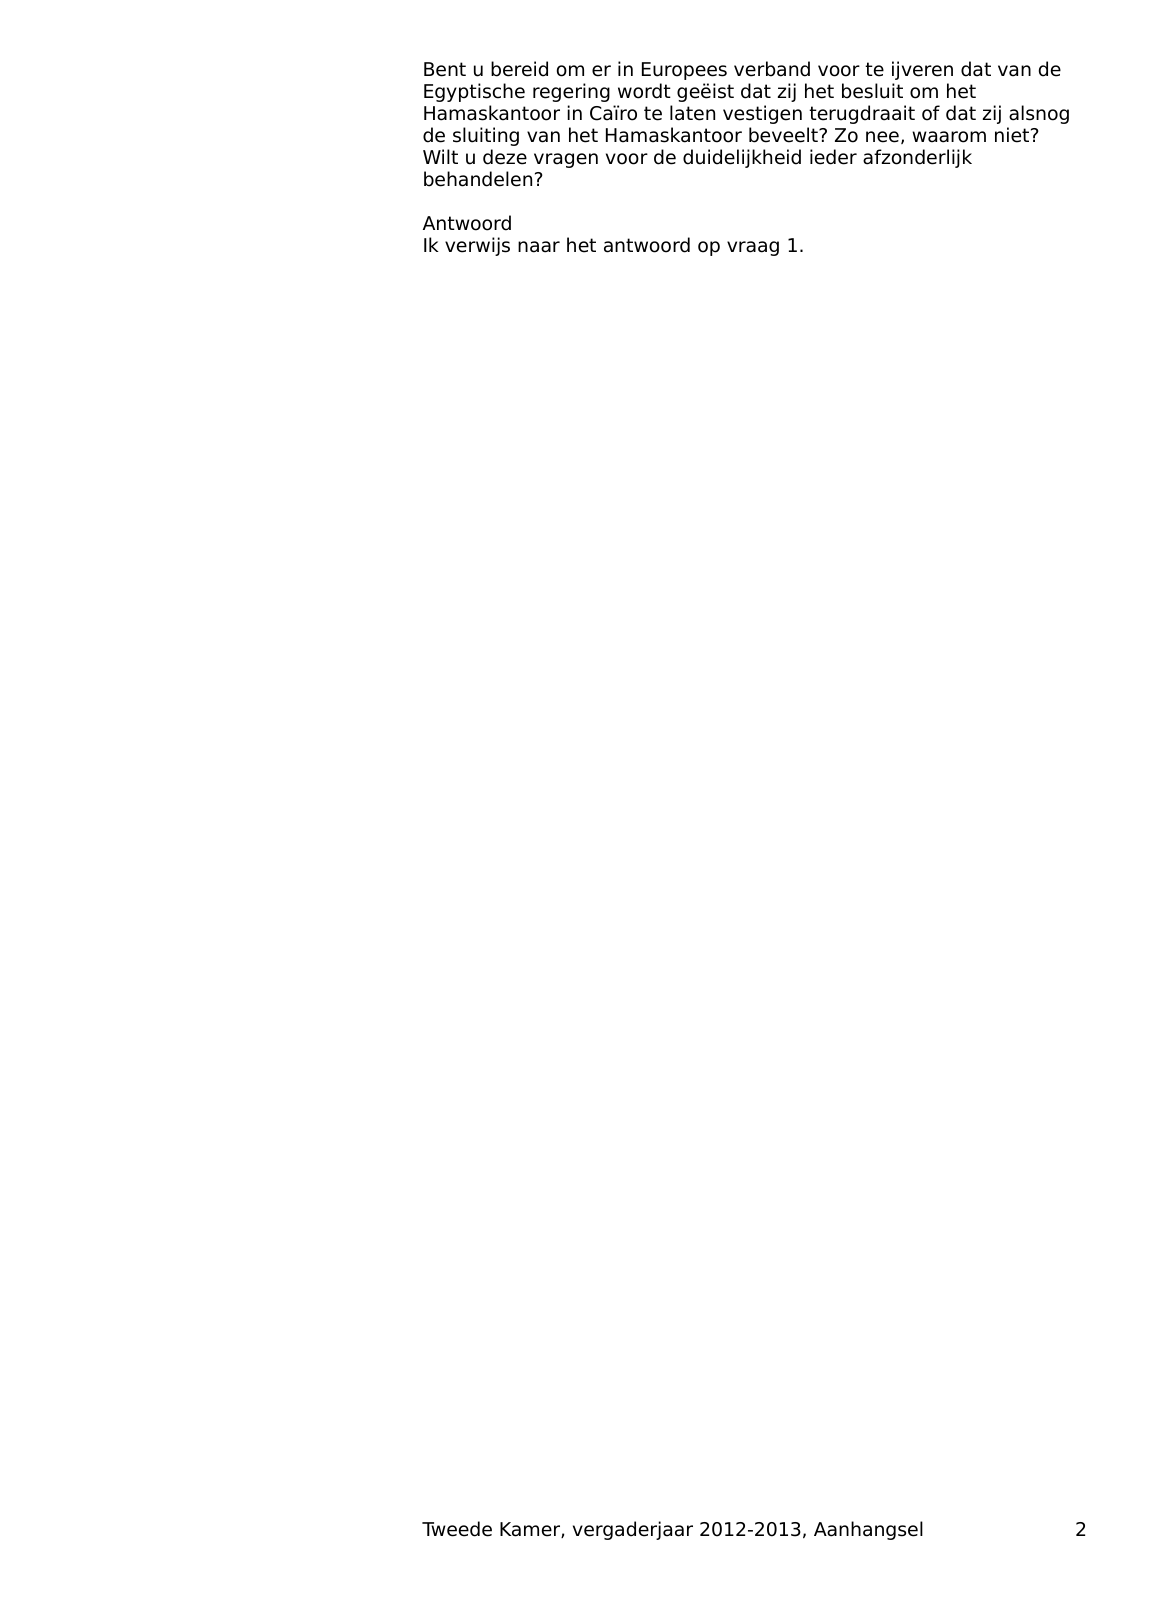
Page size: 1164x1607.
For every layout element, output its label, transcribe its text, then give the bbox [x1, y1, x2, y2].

text Ik verwijs naar het antwoord op vraag 1. [422, 235, 1087, 257]
text Bent u bereid om er in Europees verband voor te ijveren dat van de Egyptische regering wordt geëist dat zij het besluit om het Hamaskantoor in Caïro te laten vestigen terugdraait of dat zij alsnog de sluiting van het Hamaskantoor beveelt? Zo nee, waarom niet? [422, 59, 1087, 147]
text Antwoord [422, 213, 1087, 235]
text Wilt u deze vragen voor de duidelijkheid ieder afzonderlijk behandelen? [422, 147, 1087, 191]
